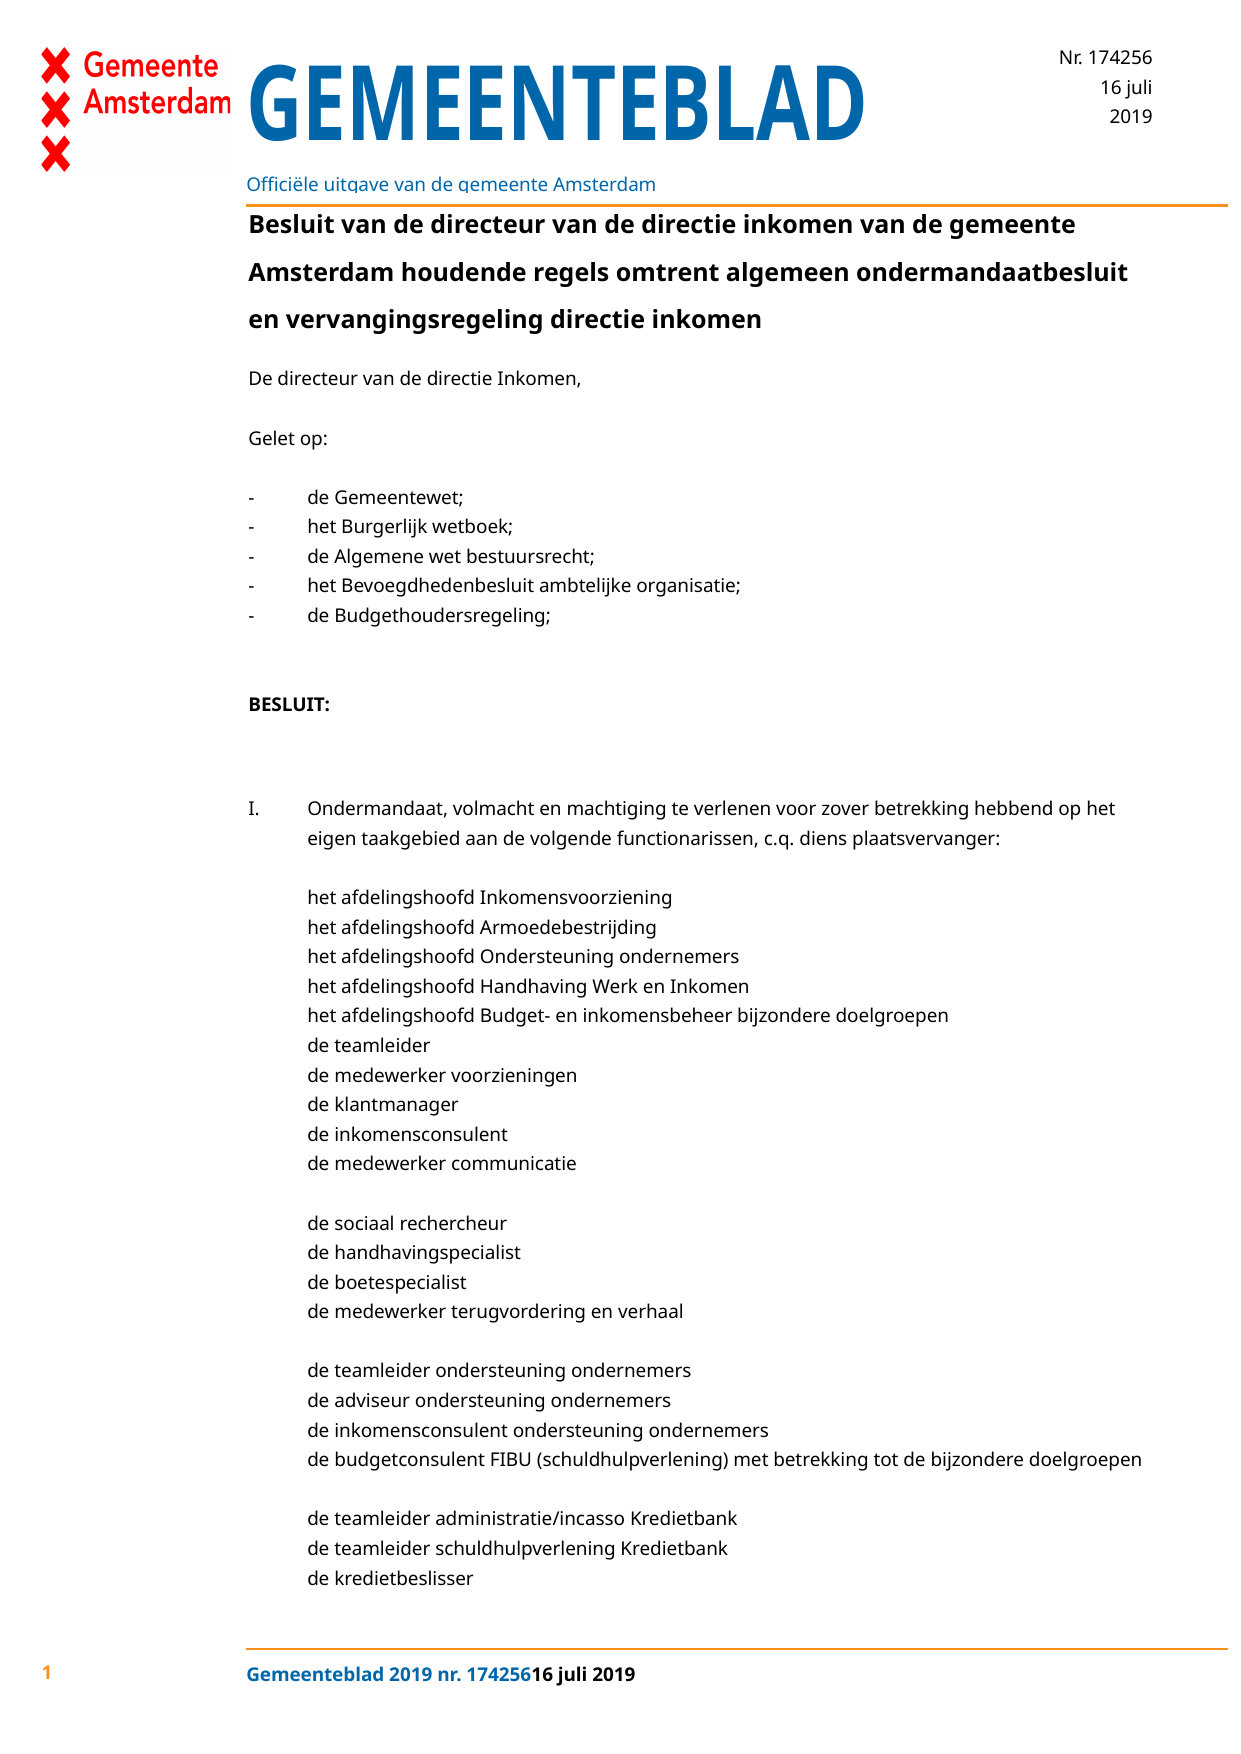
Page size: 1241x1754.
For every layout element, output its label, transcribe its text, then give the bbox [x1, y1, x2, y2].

list de adviseur ondersteuning ondernemers [248, 1387, 1152, 1413]
list de inkomensconsulent ondersteuning ondernemers [248, 1417, 1152, 1442]
list de sociaal rechercheur [248, 1210, 1152, 1235]
list de Budgethoudersregeling; [248, 602, 1152, 628]
list de teamleider ondersteuning ondernemers [248, 1358, 1152, 1383]
list het afdelingshoofd Handhaving Werk en Inkomen [248, 973, 1152, 999]
list de medewerker terugvordering en verhaal [248, 1298, 1152, 1324]
list de medewerker voorzieningen [248, 1062, 1152, 1087]
list de boetespecialist [248, 1269, 1152, 1294]
list de klantmanager [248, 1091, 1152, 1117]
list de teamleider schuldhulpverlening Kredietbank [248, 1535, 1152, 1561]
text Gelet op: [248, 425, 1152, 450]
list de kredietbeslisser [248, 1565, 1152, 1590]
list het afdelingshoofd Inkomensvoorziening [248, 884, 1152, 910]
list de teamleider [248, 1032, 1152, 1058]
list het Bevoegdhedenbesluit ambtelijke organisatie; [248, 573, 1152, 598]
list de handhavingspecialist [248, 1239, 1152, 1265]
list het Burgerlijk wetboek; [248, 513, 1152, 539]
list de Gemeentewet; [248, 484, 1152, 509]
text BESLUIT: [248, 691, 1152, 717]
list de medewerker communicatie [248, 1151, 1152, 1176]
list het afdelingshoofd Ondersteuning ondernemers [248, 943, 1152, 969]
text Besluit van de directeur van de directie inkomen van de gemeente Amsterdam houdende regels omtrent algemeen ondermandaatbesluit en vervangingsregeling directie inkomen [248, 207, 1152, 336]
list het afdelingshoofd Armoedebestrijding [248, 914, 1152, 939]
text De directeur van de directie Inkomen, [248, 366, 1152, 391]
picture [41, 47, 231, 172]
list de budgetconsulent FIBU (schuldhulpverlening) met betrekking tot de bijzondere doelgroepen [248, 1446, 1152, 1472]
list het afdelingshoofd Budget- en inkomensbeheer bijzondere doelgroepen [248, 1003, 1152, 1028]
list Ondermandaat, volmacht en machtiging te verlenen voor zover betrekking hebbend op het eigen taakgebied aan de volgende functionarissen, c.q. diens plaatsvervanger: [248, 796, 1152, 851]
list de inkomensconsulent [248, 1121, 1152, 1147]
list de Algemene wet bestuursrecht; [248, 543, 1152, 569]
list de teamleider administratie/incasso Kredietbank [248, 1506, 1152, 1531]
